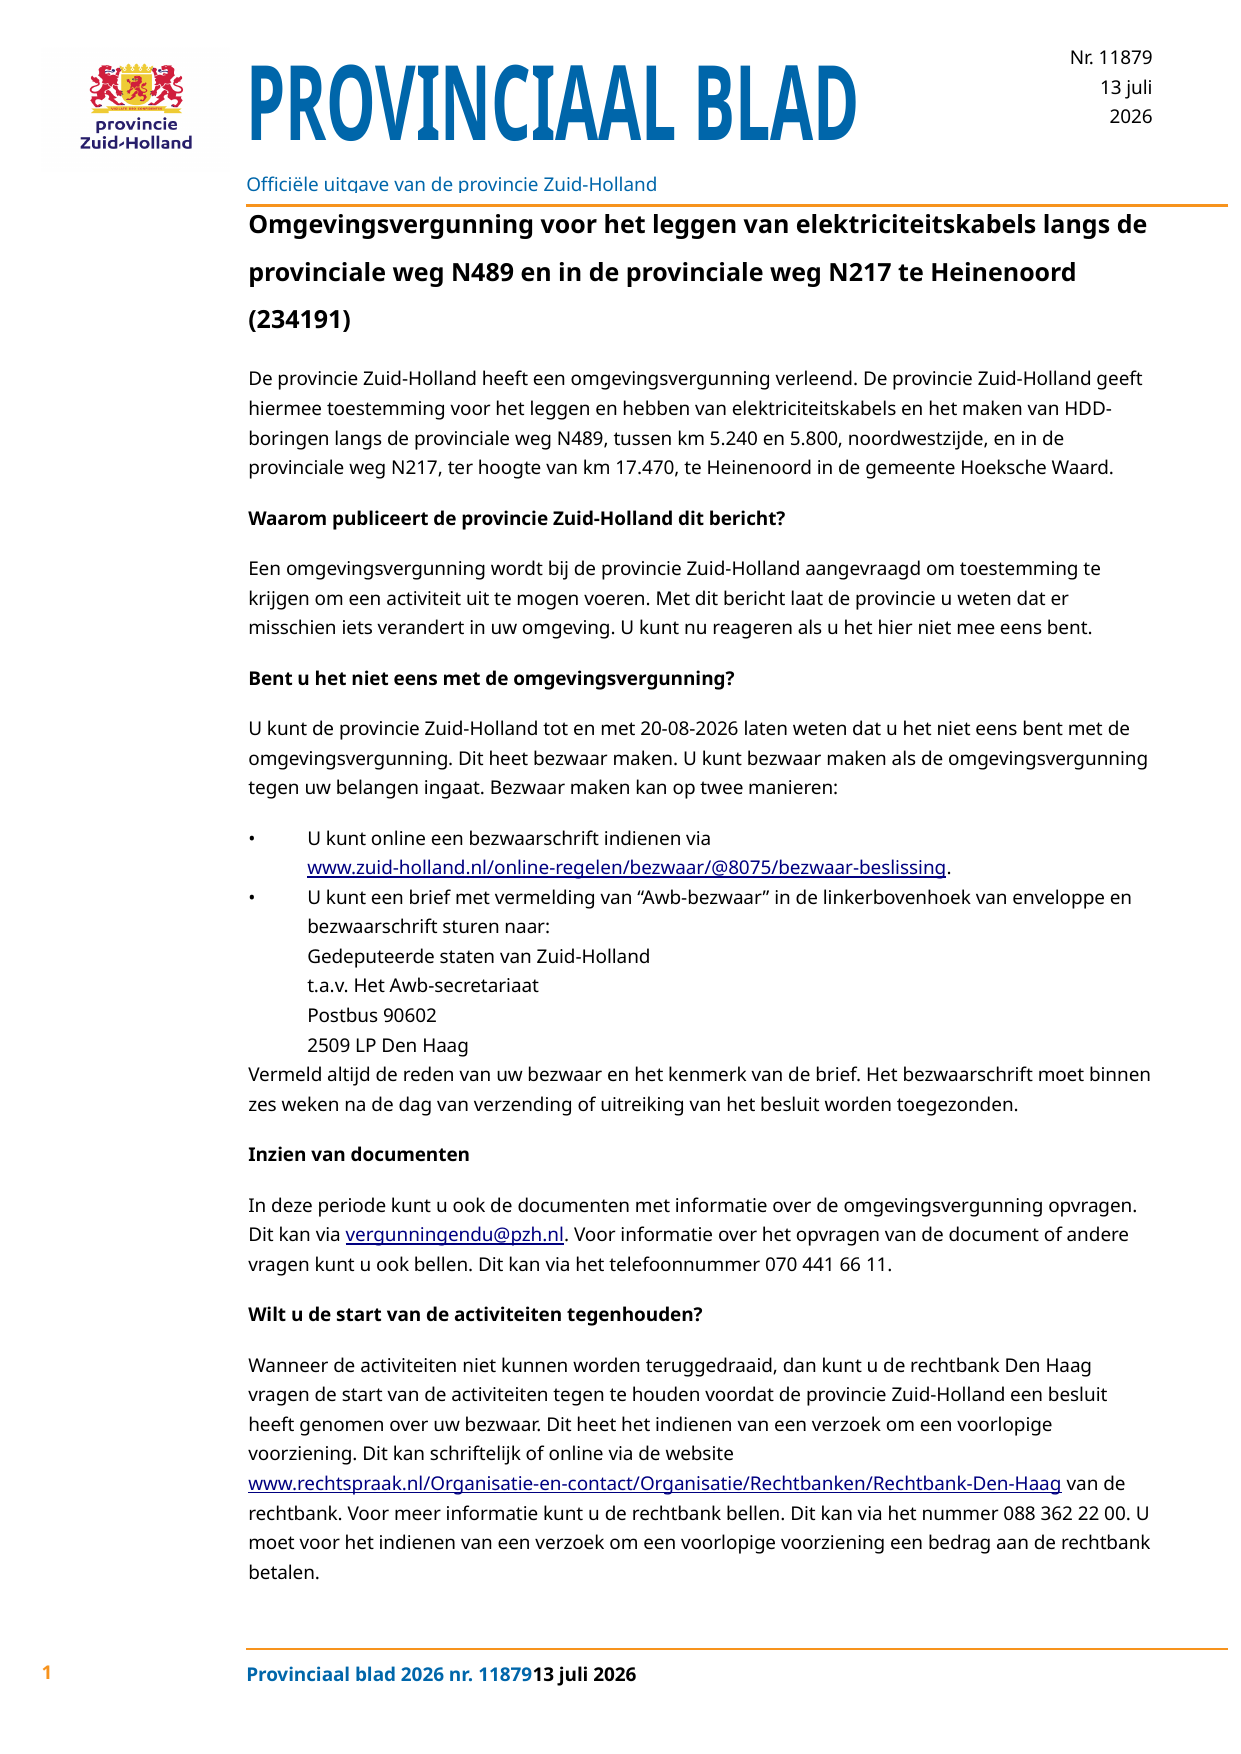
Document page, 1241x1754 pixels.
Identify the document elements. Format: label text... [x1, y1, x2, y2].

list Postbus 90602 [248, 1002, 1152, 1028]
list U kunt online een bezwaarschrift indienen via www.zuid-holland.nl/online-regelen/bezwaar/@8075/bezwaar-beslissing. [248, 825, 1152, 880]
text Een omgevingsvergunning wordt bij de provincie Zuid-Holland aangevraagd om toestemming te krijgen om een activiteit uit te mogen voeren. Met dit bericht laat de provincie u weten dat er misschien iets verandert in uw omgeving. U kunt nu reageren als u het hier niet mee eens bent. [248, 555, 1152, 640]
text Bent u het niet eens met de omgevingsvergunning? [248, 665, 1152, 690]
list t.a.v. Het Awb-secretariaat [248, 973, 1152, 998]
text Wanneer de activiteiten niet kunnen worden teruggedraaid, dan kunt u de rechtbank Den Haag vragen de start van de activiteiten tegen te houden voordat de provincie Zuid-Holland een besluit heeft genomen over uw bezwaar. Dit heet het indienen van een verzoek om een voorlopige voorziening. Dit kan schriftelijk of online via de website www.rechtspraak.nl/Organisatie-en-contact/Organisatie/Rechtbanken/Rechtbank-Den-Haag van de rechtbank. Voor meer informatie kunt u de rechtbank bellen. Dit kan via het nummer 088 362 22 00. U moet voor het indienen van een verzoek om een voorlopige voorziening een bedrag aan de rechtbank betalen. [248, 1352, 1152, 1584]
text U kunt de provincie Zuid-Holland tot en met 20-08-2026 laten weten dat u het niet eens bent met de omgevingsvergunning. Dit heet bezwaar maken. U kunt bezwaar maken als de omgevingsvergunning tegen uw belangen ingaat. Bezwaar maken kan op twee manieren: [248, 715, 1152, 800]
text Vermeld altijd de reden van uw bezwaar en het kenmerk van de brief. Het bezwaarschrift moet binnen zes weken na de dag van verzending of uitreiking van het besluit worden toegezonden. [248, 1061, 1152, 1117]
text Waarom publiceert de provincie Zuid-Holland dit bericht? [248, 505, 1152, 530]
text De provincie Zuid-Holland heeft een omgevingsvergunning verleend. De provincie Zuid-Holland geeft hiermee toestemming voor het leggen en hebben van elektriciteitskabels en het maken van HDD-boringen langs de provinciale weg N489, tussen km 5.240 en 5.800, noordwestzijde, en in de provinciale weg N217, ter hoogte van km 17.470, te Heinenoord in de gemeente Hoeksche Waard. [248, 366, 1152, 480]
list Gedeputeerde staten van Zuid-Holland [248, 943, 1152, 969]
picture [41, 47, 231, 172]
list U kunt een brief met vermelding van “Awb-bezwaar” in de linkerbovenhoek van enveloppe en bezwaarschrift sturen naar: [248, 884, 1152, 939]
list 2509 LP Den Haag [248, 1032, 1152, 1057]
text Omgevingsvergunning voor het leggen van elektriciteitskabels langs de provinciale weg N489 en in de provinciale weg N217 te Heinenoord (234191) [248, 207, 1152, 336]
text In deze periode kunt u ook de documenten met informatie over de omgevingsvergunning opvragen. Dit kan via vergunningendu@pzh.nl. Voor informatie over het opvragen van de document of andere vragen kunt u ook bellen. Dit kan via het telefoonnummer 070 441 66 11. [248, 1192, 1152, 1277]
text Inzien van documenten [248, 1141, 1152, 1167]
text Wilt u de start van de activiteiten tegenhouden? [248, 1301, 1152, 1327]
